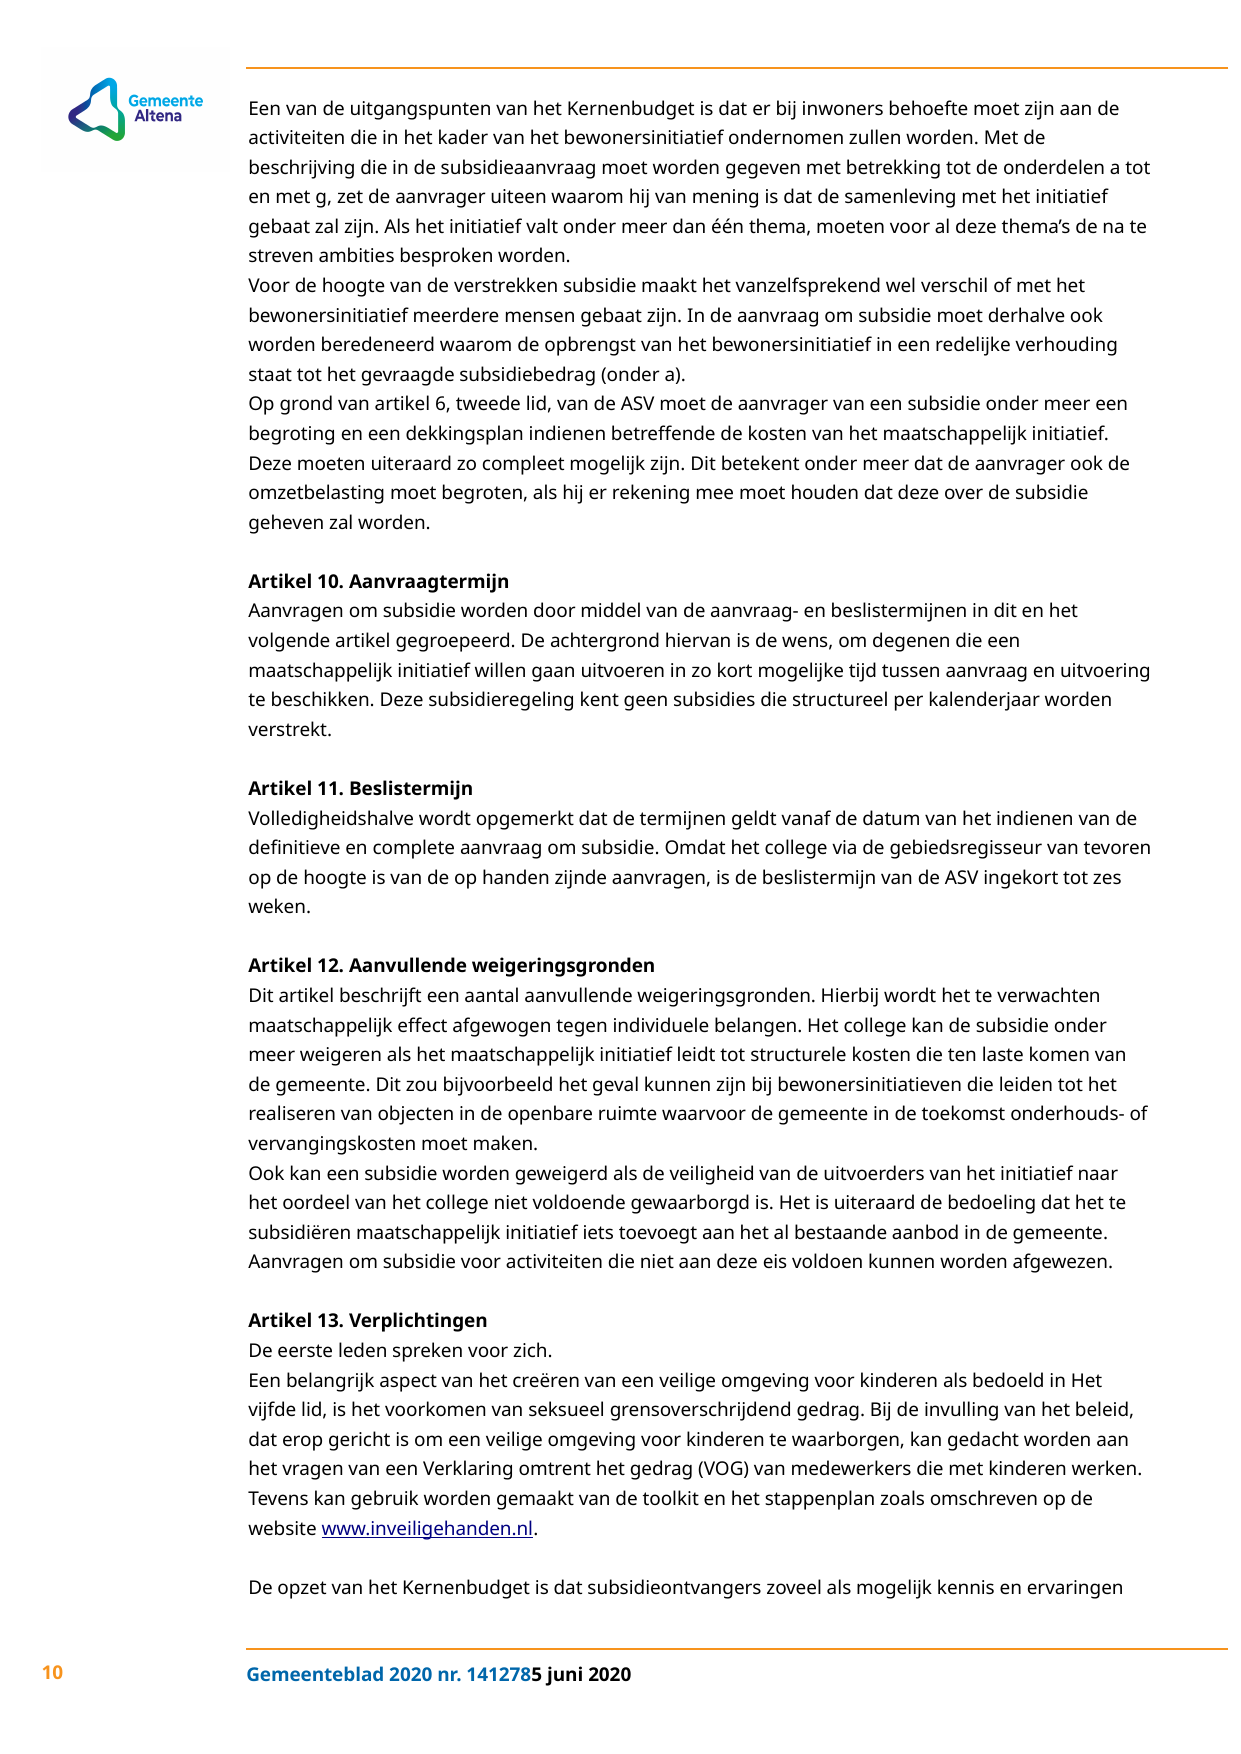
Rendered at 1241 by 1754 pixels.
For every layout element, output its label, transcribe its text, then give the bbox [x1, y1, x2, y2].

text Artikel 11. Beslistermijn [248, 775, 1152, 801]
text Een van de uitgangspunten van het Kernenbudget is dat er bij inwoners behoefte moet zijn aan de activiteiten die in het kader van het bewonersinitiatief ondernomen zullen worden. Met de beschrijving die in de subsidieaanvraag moet worden gegeven met betrekking tot de onderdelen a tot en met g, zet de aanvrager uiteen waarom hij van mening is dat de samenleving met het initiatief gebaat zal zijn. Als het initiatief valt onder meer dan één thema, moeten voor al deze thema’s de na te streven ambities besproken worden. [248, 95, 1152, 268]
text Dit artikel beschrijft een aantal aanvullende weigeringsgronden. Hierbij wordt het te verwachten maatschappelijk effect afgewogen tegen individuele belangen. Het college kan de subsidie onder meer weigeren als het maatschappelijk initiatief leidt tot structurele kosten die ten laste komen van de gemeente. Dit zou bijvoorbeeld het geval kunnen zijn bij bewonersinitiatieven die leiden tot het realiseren van objecten in de openbare ruimte waarvoor de gemeente in de toekomst onderhouds- of vervangingskosten moet maken. [248, 982, 1152, 1156]
text Volledigheidshalve wordt opgemerkt dat de termijnen geldt vanaf de datum van het indienen van de definitieve en complete aanvraag om subsidie. Omdat het college via de gebiedsregisseur van tevoren op de hoogte is van de op handen zijnde aanvragen, is de beslistermijn van de ASV ingekort tot zes weken. [248, 805, 1152, 919]
picture [41, 47, 231, 172]
text Artikel 12. Aanvullende weigeringsgronden [248, 953, 1152, 978]
text Artikel 13. Verplichtingen [248, 1308, 1152, 1333]
text De eerste leden spreken voor zich. [248, 1337, 1152, 1363]
text Artikel 10. Aanvraagtermijn [248, 568, 1152, 594]
text Op grond van artikel 6, tweede lid, van de ASV moet de aanvrager van een subsidie onder meer een begroting en een dekkingsplan indienen betreffende de kosten van het maatschappelijk initiatief. Deze moeten uiteraard zo compleet mogelijk zijn. Dit betekent onder meer dat de aanvrager ook de omzetbelasting moet begroten, als hij er rekening mee moet houden dat deze over de subsidie geheven zal worden. [248, 391, 1152, 535]
text Een belangrijk aspect van het creëren van een veilige omgeving voor kinderen als bedoeld in Het vijfde lid, is het voorkomen van seksueel grensoverschrijdend gedrag. Bij de invulling van het beleid, dat erop gericht is om een veilige omgeving voor kinderen te waarborgen, kan gedacht worden aan het vragen van een Verklaring omtrent het gedrag (VOG) van medewerkers die met kinderen werken. Tevens kan gebruik worden gemaakt van de toolkit en het stappenplan zoals omschreven op de website www.inveiligehanden.nl. [248, 1367, 1152, 1541]
text Aanvragen om subsidie worden door middel van de aanvraag- en beslistermijnen in dit en het volgende artikel gegroepeerd. De achtergrond hiervan is de wens, om degenen die een maatschappelijk initiatief willen gaan uitvoeren in zo kort mogelijke tijd tussen aanvraag en uitvoering te beschikken. Deze subsidieregeling kent geen subsidies die structureel per kalenderjaar worden verstrekt. [248, 598, 1152, 742]
text Voor de hoogte van de verstrekken subsidie maakt het vanzelfsprekend wel verschil of met het bewonersinitiatief meerdere mensen gebaat zijn. In de aanvraag om subsidie moet derhalve ook worden beredeneerd waarom de opbrengst van het bewonersinitiatief in een redelijke verhouding staat tot het gevraagde subsidiebedrag (onder a). [248, 272, 1152, 387]
text Ook kan een subsidie worden geweigerd als de veiligheid van de uitvoerders van het initiatief naar het oordeel van het college niet voldoende gewaarborgd is. Het is uiteraard de bedoeling dat het te subsidiëren maatschappelijk initiatief iets toevoegt aan het al bestaande aanbod in de gemeente. Aanvragen om subsidie voor activiteiten die niet aan deze eis voldoen kunnen worden afgewezen. [248, 1160, 1152, 1274]
text De opzet van het Kernenbudget is dat subsidieontvangers zoveel als mogelijk kennis en ervaringen [248, 1574, 1152, 1600]
